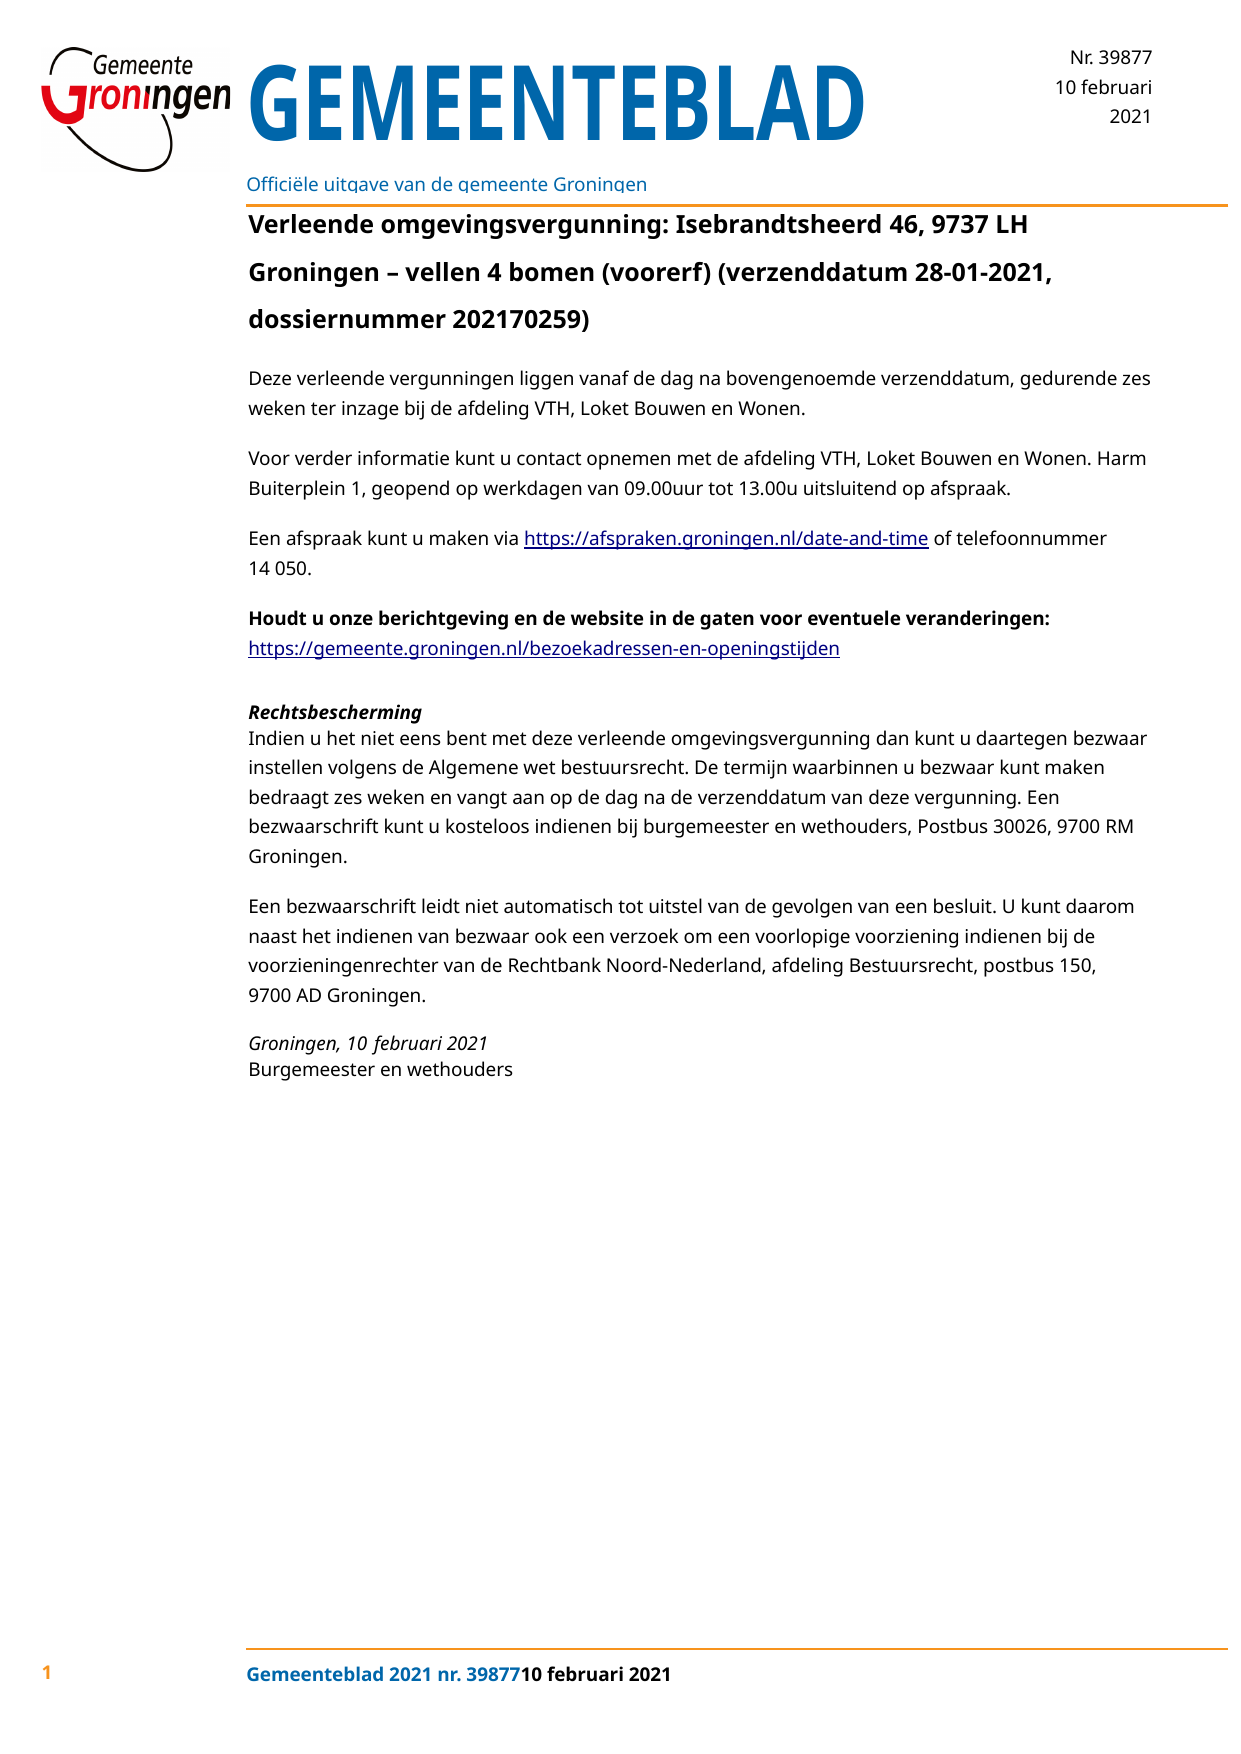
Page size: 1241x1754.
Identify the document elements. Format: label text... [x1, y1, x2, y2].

text Een afspraak kunt u maken via https://afspraken.groningen.nl/date-and-time of telefoonnummer 14 050. [248, 526, 1152, 581]
picture [41, 47, 231, 172]
text Groningen, 10 februari 2021 [248, 1030, 1152, 1056]
text Houdt u onze berichtgeving en de website in de gaten voor eventuele veranderingen: https://gemeente.groningen.nl/bezoekadressen-en-openingstijden [248, 606, 1152, 661]
text Indien u het niet eens bent met deze verleende omgevingsvergunning dan kunt u daartegen bezwaar instellen volgens de Algemene wet bestuursrecht. De termijn waarbinnen u bezwaar kunt maken bedraagt zes weken en vangt aan op de dag na de verzenddatum van deze vergunning. Een bezwaarschrift kunt u kosteloos indienen bij burgemeester en wethouders, Postbus 30026, 9700 RM Groningen. [248, 725, 1152, 869]
text Verleende omgevingsvergunning: Isebrandtsheerd 46, 9737 LH Groningen – vellen 4 bomen (voorerf) (verzenddatum 28-01-2021, dossiernummer 202170259) [248, 207, 1152, 336]
text Een bezwaarschrift leidt niet automatisch tot uitstel van de gevolgen van een besluit. U kunt daarom naast het indienen van bezwaar ook een verzoek om een voorlopige voorziening indienen bij de voorzieningenrechter van de Rechtbank Noord-Nederland, afdeling Bestuursrecht, postbus 150, 9700 AD Groningen. [248, 893, 1152, 1008]
text Deze verleende vergunningen liggen vanaf de dag na bovengenoemde verzenddatum, gedurende zes weken ter inzage bij de afdeling VTH, Loket Bouwen en Wonen. [248, 366, 1152, 421]
text Voor verder informatie kunt u contact opnemen met de afdeling VTH, Loket Bouwen en Wonen. Harm Buiterplein 1, geopend op werkdagen van 09.00uur tot 13.00u uitsluitend op afspraak. [248, 446, 1152, 501]
text Burgemeester en wethouders [248, 1056, 1152, 1082]
text Rechtsbescherming [248, 699, 1152, 725]
